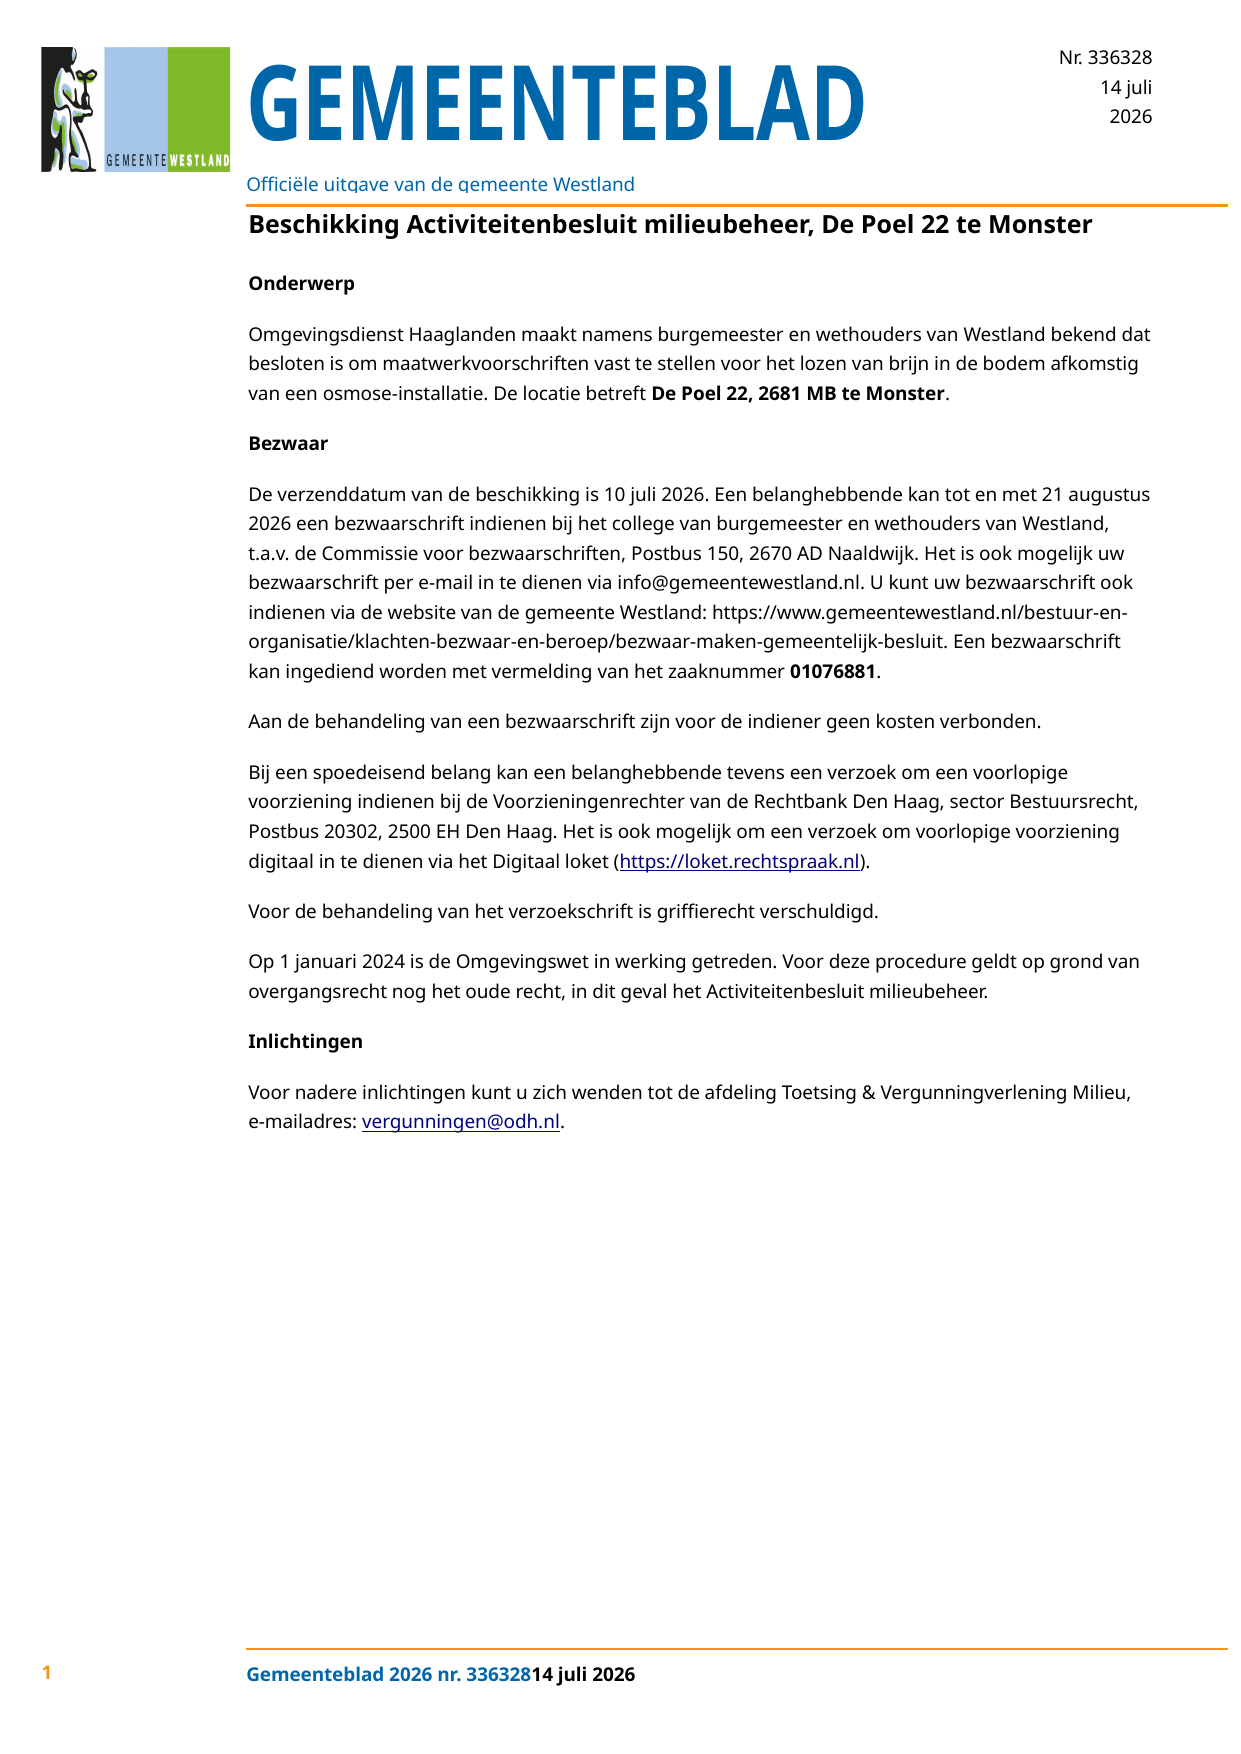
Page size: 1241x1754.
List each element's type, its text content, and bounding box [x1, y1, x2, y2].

text Voor nadere inlichtingen kunt u zich wenden tot de afdeling Toetsing & Vergunningverlening Milieu, e-mailadres: vergunningen@odh.nl. [248, 1079, 1152, 1134]
text Aan de behandeling van een bezwaarschrift zijn voor de indiener geen kosten verbonden. [248, 709, 1152, 734]
text Onderwerp [248, 270, 1152, 296]
text Bezwaar [248, 430, 1152, 456]
text Op 1 januari 2024 is de Omgevingswet in werking getreden. Voor deze procedure geldt op grond van overgangsrecht nog het oude recht, in dit geval het Activiteitenbesluit milieubeheer. [248, 949, 1152, 1004]
text Inlichtingen [248, 1029, 1152, 1054]
text De verzenddatum van de beschikking is 10 juli 2026. Een belanghebbende kan tot en met 21 augustus 2026 een bezwaarschrift indienen bij het college van burgemeester en wethouders van Westland, t.a.v. de Commissie voor bezwaarschriften, Postbus 150, 2670 AD Naaldwijk. Het is ook mogelijk uw bezwaarschrift per e-mail in te dienen via info@gemeentewestland.nl. U kunt uw bezwaarschrift ook indienen via de website van de gemeente Westland: https://www.gemeentewestland.nl/bestuur-en-organisatie/klachten-bezwaar-en-beroep/bezwaar-maken-gemeentelijk-besluit. Een bezwaarschrift kan ingediend worden met vermelding van het zaaknummer 01076881. [248, 481, 1152, 684]
picture [41, 47, 231, 172]
text Voor de behandeling van het verzoekschrift is griffierecht verschuldigd. [248, 898, 1152, 924]
text Bij een spoedeisend belang kan een belanghebbende tevens een verzoek om een voorlopige voorziening indienen bij de Voorzieningenrechter van de Rechtbank Den Haag, sector Bestuursrecht, Postbus 20302, 2500 EH Den Haag. Het is ook mogelijk om een verzoek om voorlopige voorziening digitaal in te dienen via het Digitaal loket (https://loket.rechtspraak.nl). [248, 759, 1152, 873]
text Omgevingsdienst Haaglanden maakt namens burgemeester en wethouders van Westland bekend dat besloten is om maatwerkvoorschriften vast te stellen voor het lozen van brijn in de bodem afkomstig van een osmose-installatie. De locatie betreft De Poel 22, 2681 MB te Monster. [248, 321, 1152, 406]
text Beschikking Activiteitenbesluit milieubeheer, De Poel 22 te Monster [248, 207, 1152, 241]
